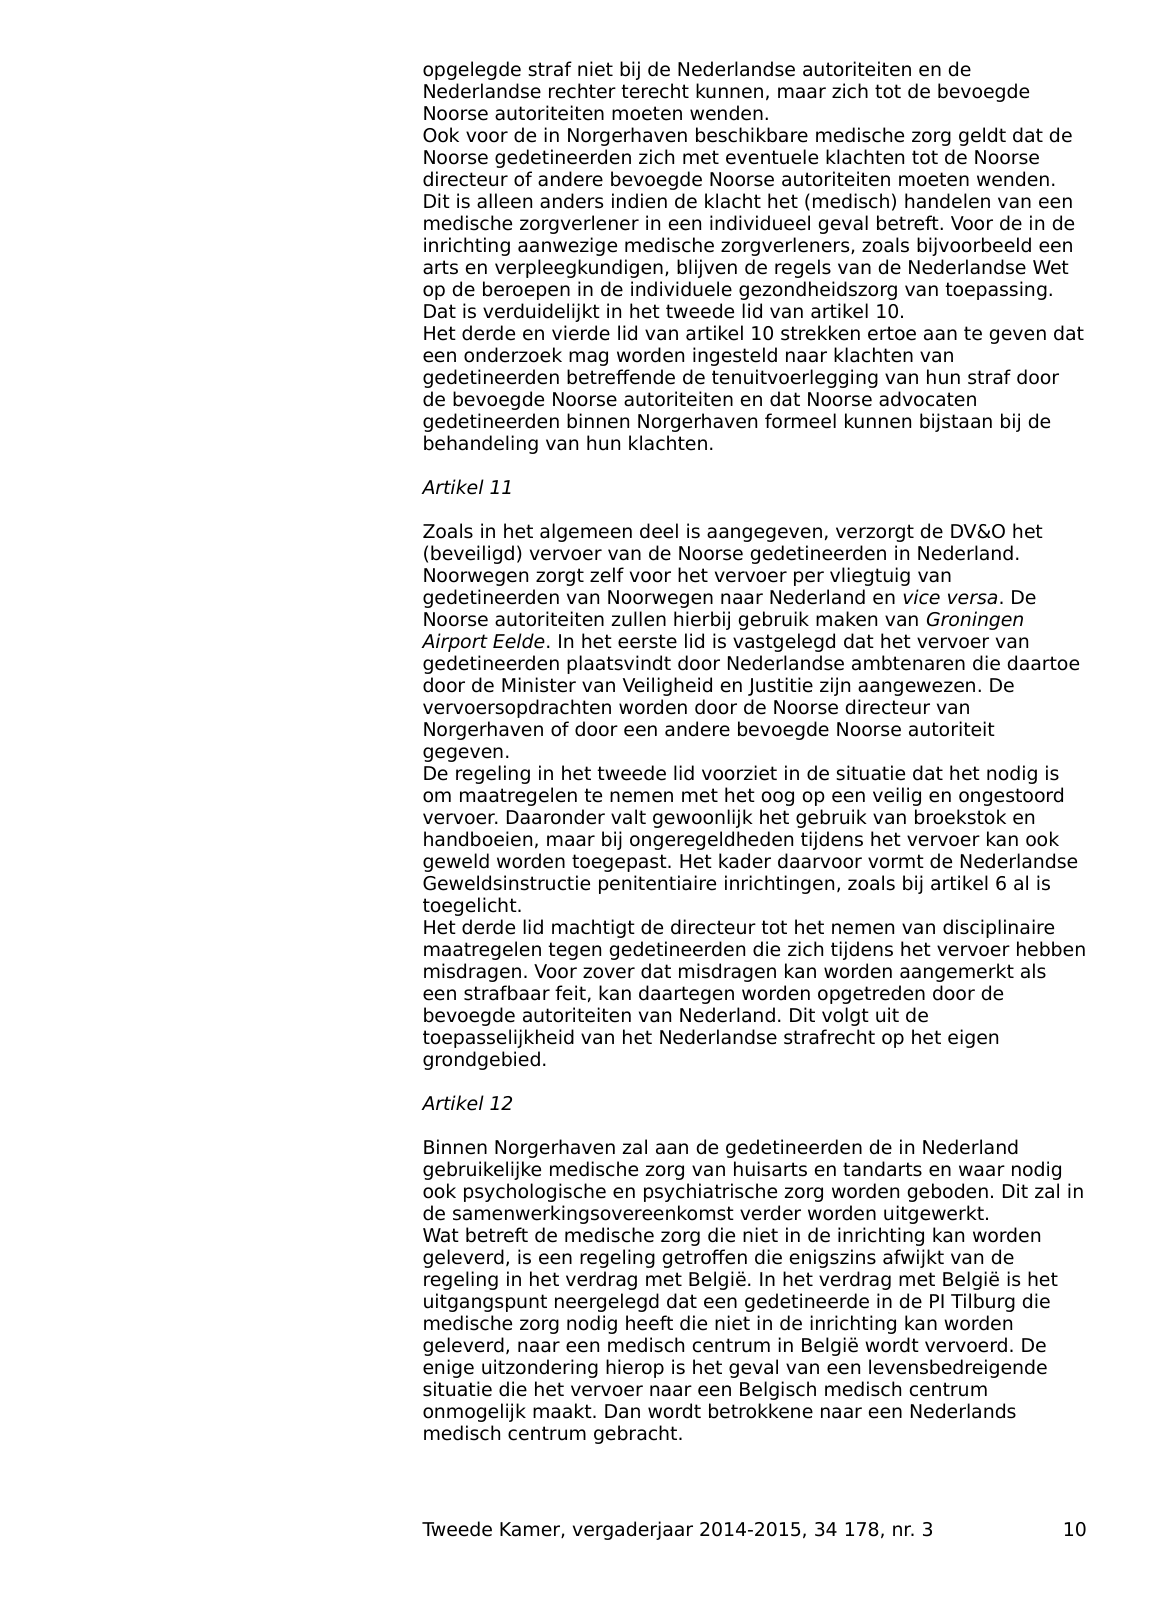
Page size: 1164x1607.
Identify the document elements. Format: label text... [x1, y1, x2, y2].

text Het derde lid machtigt de directeur tot het nemen van disciplinaire maatregelen tegen gedetineerden die zich tijdens het vervoer hebben misdragen. Voor zover dat misdragen kan worden aangemerkt als een strafbaar feit, kan daartegen worden opgetreden door de bevoegde autoriteiten van Nederland. Dit volgt uit de toepasselijkheid van het Nederlandse strafrecht op het eigen grondgebied. [422, 917, 1087, 1071]
text Ook voor de in Norgerhaven beschikbare medische zorg geldt dat de Noorse gedetineerden zich met eventuele klachten tot de Noorse directeur of andere bevoegde Noorse autoriteiten moeten wenden. Dit is alleen anders indien de klacht het (medisch) handelen van een medische zorgverlener in een individueel geval betreft. Voor de in de inrichting aanwezige medische zorgverleners, zoals bijvoorbeeld een arts en verpleegkundigen, blijven de regels van de Nederlandse Wet op de beroepen in de individuele gezondheidszorg van toepassing. Dat is verduidelijkt in het tweede lid van artikel 10. [422, 125, 1087, 323]
subtitle Artikel 12 [422, 1093, 1087, 1115]
subtitle Artikel 11 [422, 477, 1087, 499]
text Het derde en vierde lid van artikel 10 strekken ertoe aan te geven dat een onderzoek mag worden ingesteld naar klachten van gedetineerden betreffende de tenuitvoerlegging van hun straf door de bevoegde Noorse autoriteiten en dat Noorse advocaten gedetineerden binnen Norgerhaven formeel kunnen bijstaan bij de behandeling van hun klachten. [422, 323, 1087, 455]
text Binnen Norgerhaven zal aan de gedetineerden de in Nederland gebruikelijke medische zorg van huisarts en tandarts en waar nodig ook psychologische en psychiatrische zorg worden geboden. Dit zal in de samenwerkingsovereenkomst verder worden uitgewerkt. [422, 1137, 1087, 1225]
text opgelegde straf niet bij de Nederlandse autoriteiten en de Nederlandse rechter terecht kunnen, maar zich tot de bevoegde Noorse autoriteiten moeten wenden. [422, 59, 1087, 125]
text De regeling in het tweede lid voorziet in de situatie dat het nodig is om maatregelen te nemen met het oog op een veilig en ongestoord vervoer. Daaronder valt gewoonlijk het gebruik van broekstok en handboeien, maar bij ongeregeldheden tijdens het vervoer kan ook geweld worden toegepast. Het kader daarvoor vormt de Nederlandse Geweldsinstructie penitentiaire inrichtingen, zoals bij artikel 6 al is toegelicht. [422, 763, 1087, 917]
text Zoals in het algemeen deel is aangegeven, verzorgt de DV&O het (beveiligd) vervoer van de Noorse gedetineerden in Nederland. Noorwegen zorgt zelf voor het vervoer per vliegtuig van gedetineerden van Noorwegen naar Nederland en vice versa. De Noorse autoriteiten zullen hierbij gebruik maken van Groningen Airport Eelde. In het eerste lid is vastgelegd dat het vervoer van gedetineerden plaatsvindt door Nederlandse ambtenaren die daartoe door de Minister van Veiligheid en Justitie zijn aangewezen. De vervoersopdrachten worden door de Noorse directeur van Norgerhaven of door een andere bevoegde Noorse autoriteit gegeven. [422, 521, 1087, 763]
text Wat betreft de medische zorg die niet in de inrichting kan worden geleverd, is een regeling getroffen die enigszins afwijkt van de regeling in het verdrag met België. In het verdrag met België is het uitgangspunt neergelegd dat een gedetineerde in de PI Tilburg die medische zorg nodig heeft die niet in de inrichting kan worden geleverd, naar een medisch centrum in België wordt vervoerd. De enige uitzondering hierop is het geval van een levensbedreigende situatie die het vervoer naar een Belgisch medisch centrum onmogelijk maakt. Dan wordt betrokkene naar een Nederlands medisch centrum gebracht. [422, 1225, 1087, 1444]
